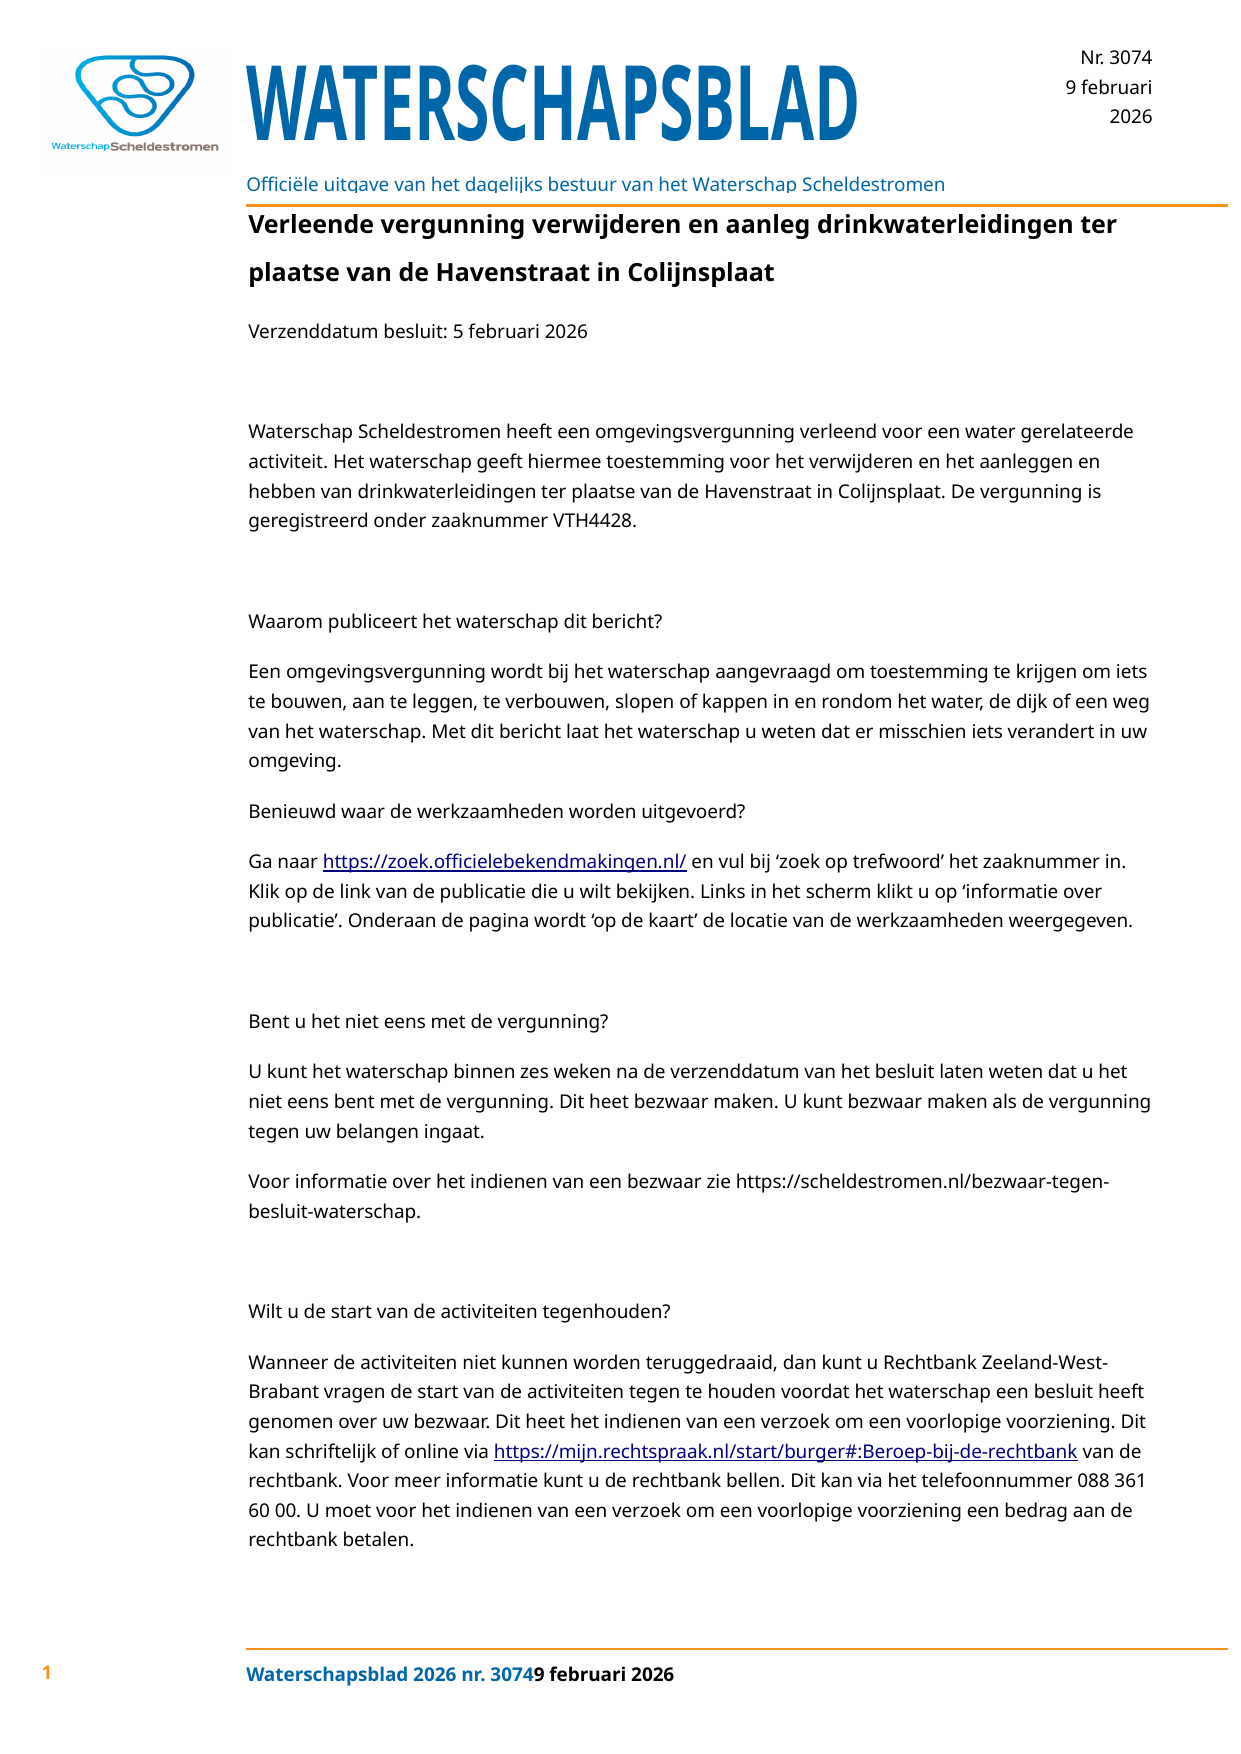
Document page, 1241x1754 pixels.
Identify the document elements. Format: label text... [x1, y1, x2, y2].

text U kunt het waterschap binnen zes weken na de verzenddatum van het besluit laten weten dat u het niet eens bent met de vergunning. Dit heet bezwaar maken. U kunt bezwaar maken als de vergunning tegen uw belangen ingaat. [248, 1059, 1152, 1144]
text Wilt u de start van de activiteiten tegenhouden? [248, 1299, 1152, 1324]
text Bent u het niet eens met de vergunning? [248, 1008, 1152, 1034]
text Wanneer de activiteiten niet kunnen worden teruggedraaid, dan kunt u Rechtbank Zeeland-West-Brabant vragen de start van de activiteiten tegen te houden voordat het waterschap een besluit heeft genomen over uw bezwaar. Dit heet het indienen van een verzoek om een voorlopige voorziening. Dit kan schriftelijk of online via https://mijn.rechtspraak.nl/start/burger#:Beroep-bij-de-rechtbank van de rechtbank. Voor meer informatie kunt u de rechtbank bellen. Dit kan via het telefoonnummer 088 361 60 00. U moet voor het indienen van een verzoek om een voorlopige voorziening een bedrag aan de rechtbank betalen. [248, 1349, 1152, 1552]
text Ga naar https://zoek.officielebekendmakingen.nl/ en vul bij ‘zoek op trefwoord’ het zaaknummer in. Klik op de link van de publicatie die u wilt bekijken. Links in het scherm klikt u op ‘informatie over publicatie’. Onderaan de pagina wordt ‘op de kaart’ de locatie van de werkzaamheden weergegeven. [248, 848, 1152, 933]
text Waterschap Scheldestromen heeft een omgevingsvergunning verleend voor een water gerelateerde activiteit. Het waterschap geeft hiermee toestemming voor het verwijderen en het aanleggen en hebben van drinkwaterleidingen ter plaatse van de Havenstraat in Colijnsplaat. De vergunning is geregistreerd onder zaaknummer VTH4428. [248, 419, 1152, 533]
text Verleende vergunning verwijderen en aanleg drinkwaterleidingen ter plaatse van de Havenstraat in Colijnsplaat [248, 207, 1152, 288]
text Benieuwd waar de werkzaamheden worden uitgevoerd? [248, 798, 1152, 824]
text Een omgevingsvergunning wordt bij het waterschap aangevraagd om toestemming te krijgen om iets te bouwen, aan te leggen, te verbouwen, slopen of kappen in en rondom het water, de dijk of een weg van het waterschap. Met dit bericht laat het waterschap u weten dat er misschien iets verandert in uw omgeving. [248, 659, 1152, 773]
text Verzenddatum besluit: 5 februari 2026 [248, 318, 1152, 344]
text Voor informatie over het indienen van een bezwaar zie https://scheldestromen.nl/bezwaar-tegen-besluit-waterschap. [248, 1168, 1152, 1224]
text Waarom publiceert het waterschap dit bericht? [248, 608, 1152, 634]
picture [41, 47, 231, 172]
